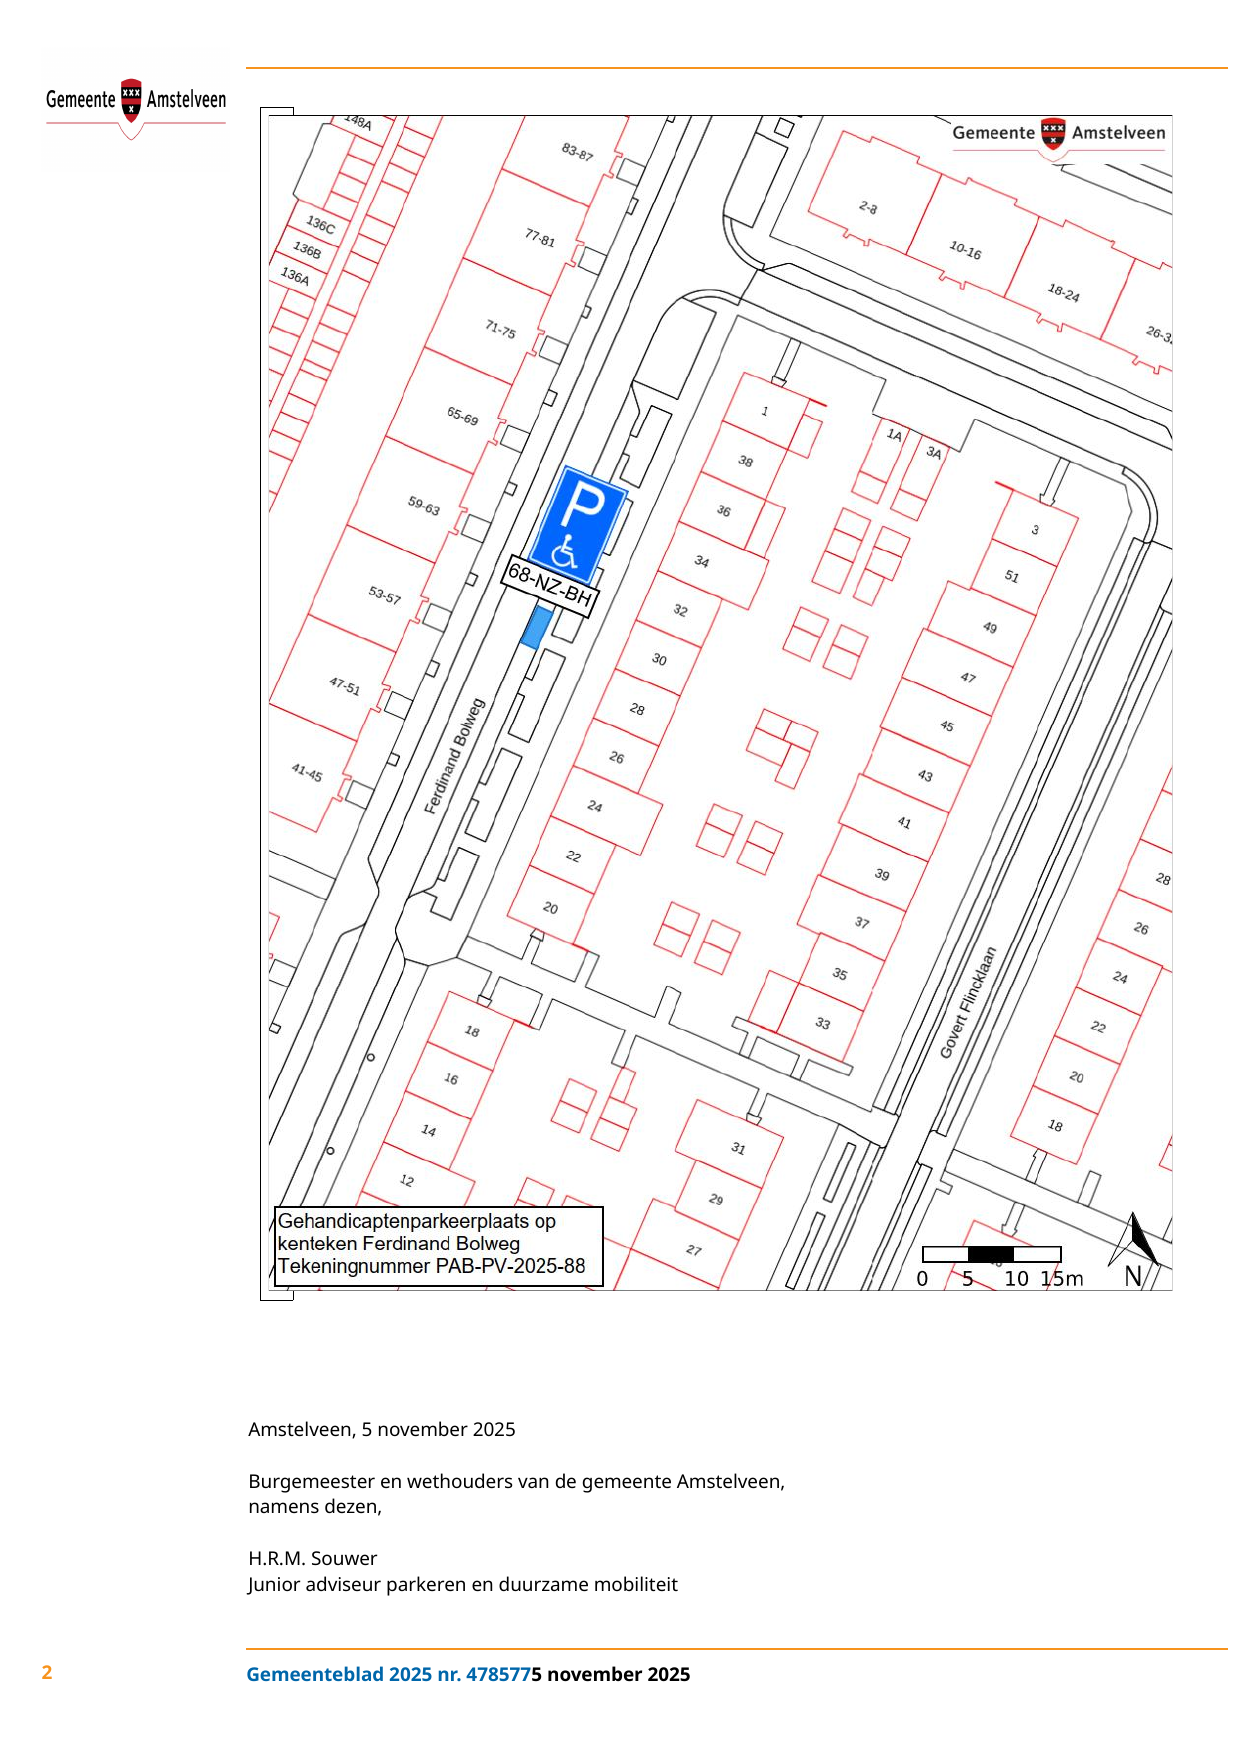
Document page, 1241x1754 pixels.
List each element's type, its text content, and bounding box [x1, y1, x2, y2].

text H.R.M. Souwer [248, 1545, 1152, 1571]
picture [41, 47, 231, 172]
text Amstelveen, 5 november 2025 [248, 1417, 1152, 1442]
picture [268, 115, 1173, 1291]
text Burgemeester en wethouders van de gemeente Amstelveen, [248, 1468, 1152, 1494]
text namens dezen, [248, 1494, 1152, 1519]
text Junior adviseur parkeren en duurzame mobiliteit [248, 1571, 1152, 1597]
